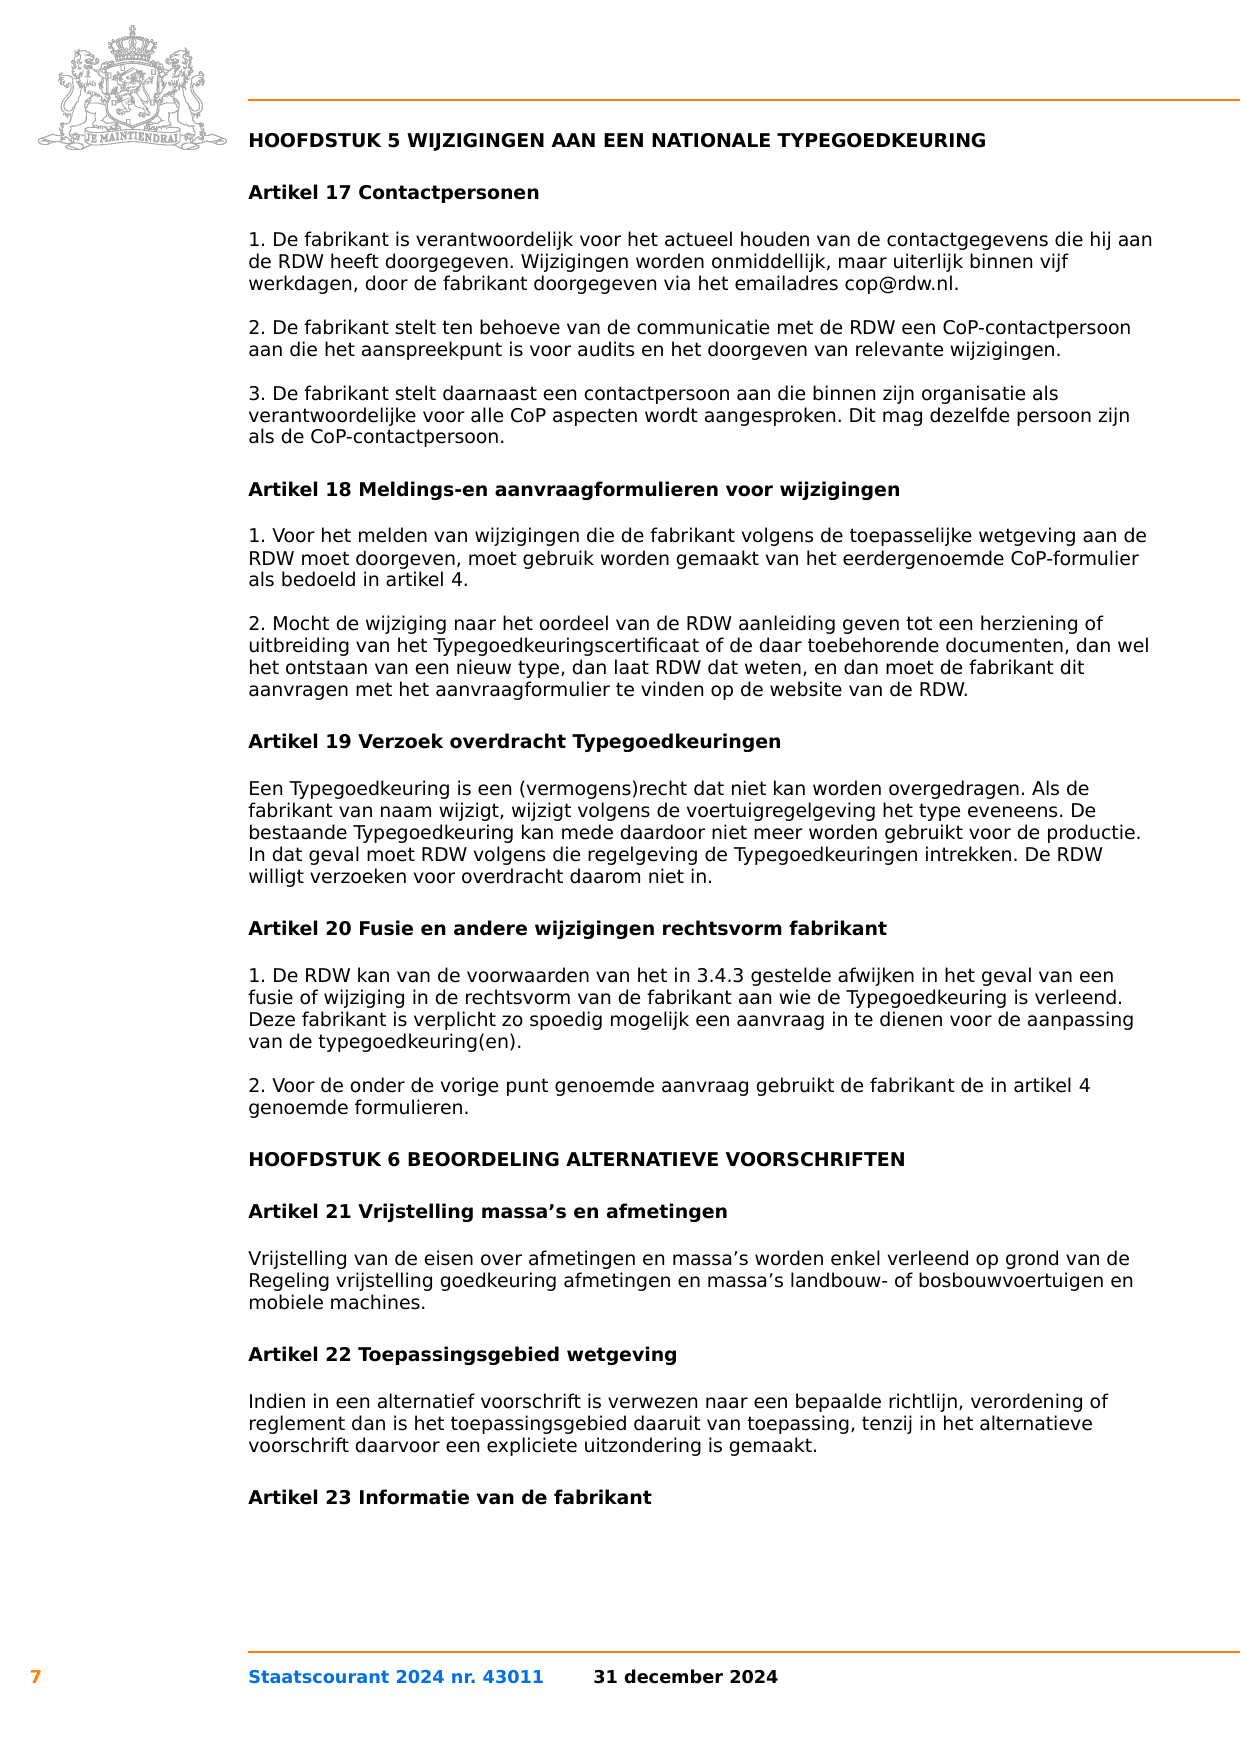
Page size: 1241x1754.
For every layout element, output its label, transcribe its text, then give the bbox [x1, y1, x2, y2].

text Een Typegoedkeuring is een (vermogens)recht dat niet kan worden overgedragen. Als de fabrikant van naam wijzigt, wijzigt volgens de voertuigregelgeving het type eveneens. De bestaande Typegoedkeuring kan mede daardoor niet meer worden gebruikt voor de productie. In dat geval moet RDW volgens die regelgeving de Typegoedkeuringen intrekken. De RDW willigt verzoeken voor overdracht daarom niet in. [248, 778, 1163, 888]
text 2. Voor de onder de vorige punt genoemde aanvraag gebruikt de fabrikant de in artikel 4 genoemde formulieren. [248, 1075, 1163, 1119]
subtitle Artikel 21 Vrijstelling massa’s en afmetingen [248, 1201, 1163, 1223]
text 2. Mocht de wijziging naar het oordeel van de RDW aanleiding geven tot een herziening of uitbreiding van het Typegoedkeuringscertificaat of de daar toebehorende documenten, dan wel het ontstaan van een nieuw type, dan laat RDW dat weten, en dan moet de fabrikant dit aanvragen met het aanvraagformulier te vinden op de website van de RDW. [248, 613, 1163, 701]
subtitle HOOFDSTUK 5 WIJZIGINGEN AAN EEN NATIONALE TYPEGOEDKEURING [248, 130, 1163, 152]
text 3. De fabrikant stelt daarnaast een contactpersoon aan die binnen zijn organisatie als verantwoordelijke voor alle CoP aspecten wordt aangesproken. Dit mag dezelfde persoon zijn als de CoP-contactpersoon. [248, 382, 1163, 448]
subtitle Artikel 19 Verzoek overdracht Typegoedkeuringen [248, 731, 1163, 753]
subtitle Artikel 23 Informatie van de fabrikant [248, 1487, 1163, 1508]
text 1. De RDW kan van de voorwaarden van het in 3.4.3 gestelde afwijken in het geval van een fusie of wijziging in de rechtsvorm van de fabrikant aan wie de Typegoedkeuring is verleend. Deze fabrikant is verplicht zo spoedig mogelijk een aanvraag in te dienen voor de aanpassing van de typegoedkeuring(en). [248, 965, 1163, 1053]
text Indien in een alternatief voorschrift is verwezen naar een bepaalde richtlijn, verordening of reglement dan is het toepassingsgebied daaruit van toepassing, tenzij in het alternatieve voorschrift daarvoor een expliciete uitzondering is gemaakt. [248, 1391, 1163, 1457]
text 1. De fabrikant is verantwoordelijk voor het actueel houden van de contactgegevens die hij aan de RDW heeft doorgegeven. Wijzigingen worden onmiddellijk, maar uiterlijk binnen vijf werkdagen, door de fabrikant doorgegeven via het emailadres cop@rdw.nl. [248, 229, 1163, 295]
text 2. De fabrikant stelt ten behoeve van de communicatie met de RDW een CoP-contactpersoon aan die het aanspreekpunt is voor audits en het doorgeven van relevante wijzigingen. [248, 317, 1163, 361]
subtitle HOOFDSTUK 6 BEOORDELING ALTERNATIEVE VOORSCHRIFTEN [248, 1149, 1163, 1171]
subtitle Artikel 20 Fusie en andere wijzigingen rechtsvorm fabrikant [248, 918, 1163, 940]
picture [38, 25, 227, 150]
text Vrijstelling van de eisen over afmetingen en massa’s worden enkel verleend op grond van de Regeling vrijstelling goedkeuring afmetingen en massa’s landbouw- of bosbouwvoertuigen en mobiele machines. [248, 1248, 1163, 1314]
subtitle Artikel 17 Contactpersonen [248, 182, 1163, 204]
subtitle Artikel 22 Toepassingsgebied wetgeving [248, 1344, 1163, 1366]
text 1. Voor het melden van wijzigingen die de fabrikant volgens de toepasselijke wetgeving aan de RDW moet doorgeven, moet gebruik worden gemaakt van het eerdergenoemde CoP-formulier als bedoeld in artikel 4. [248, 525, 1163, 591]
subtitle Artikel 18 Meldings-en aanvraagformulieren voor wijzigingen [248, 478, 1163, 500]
